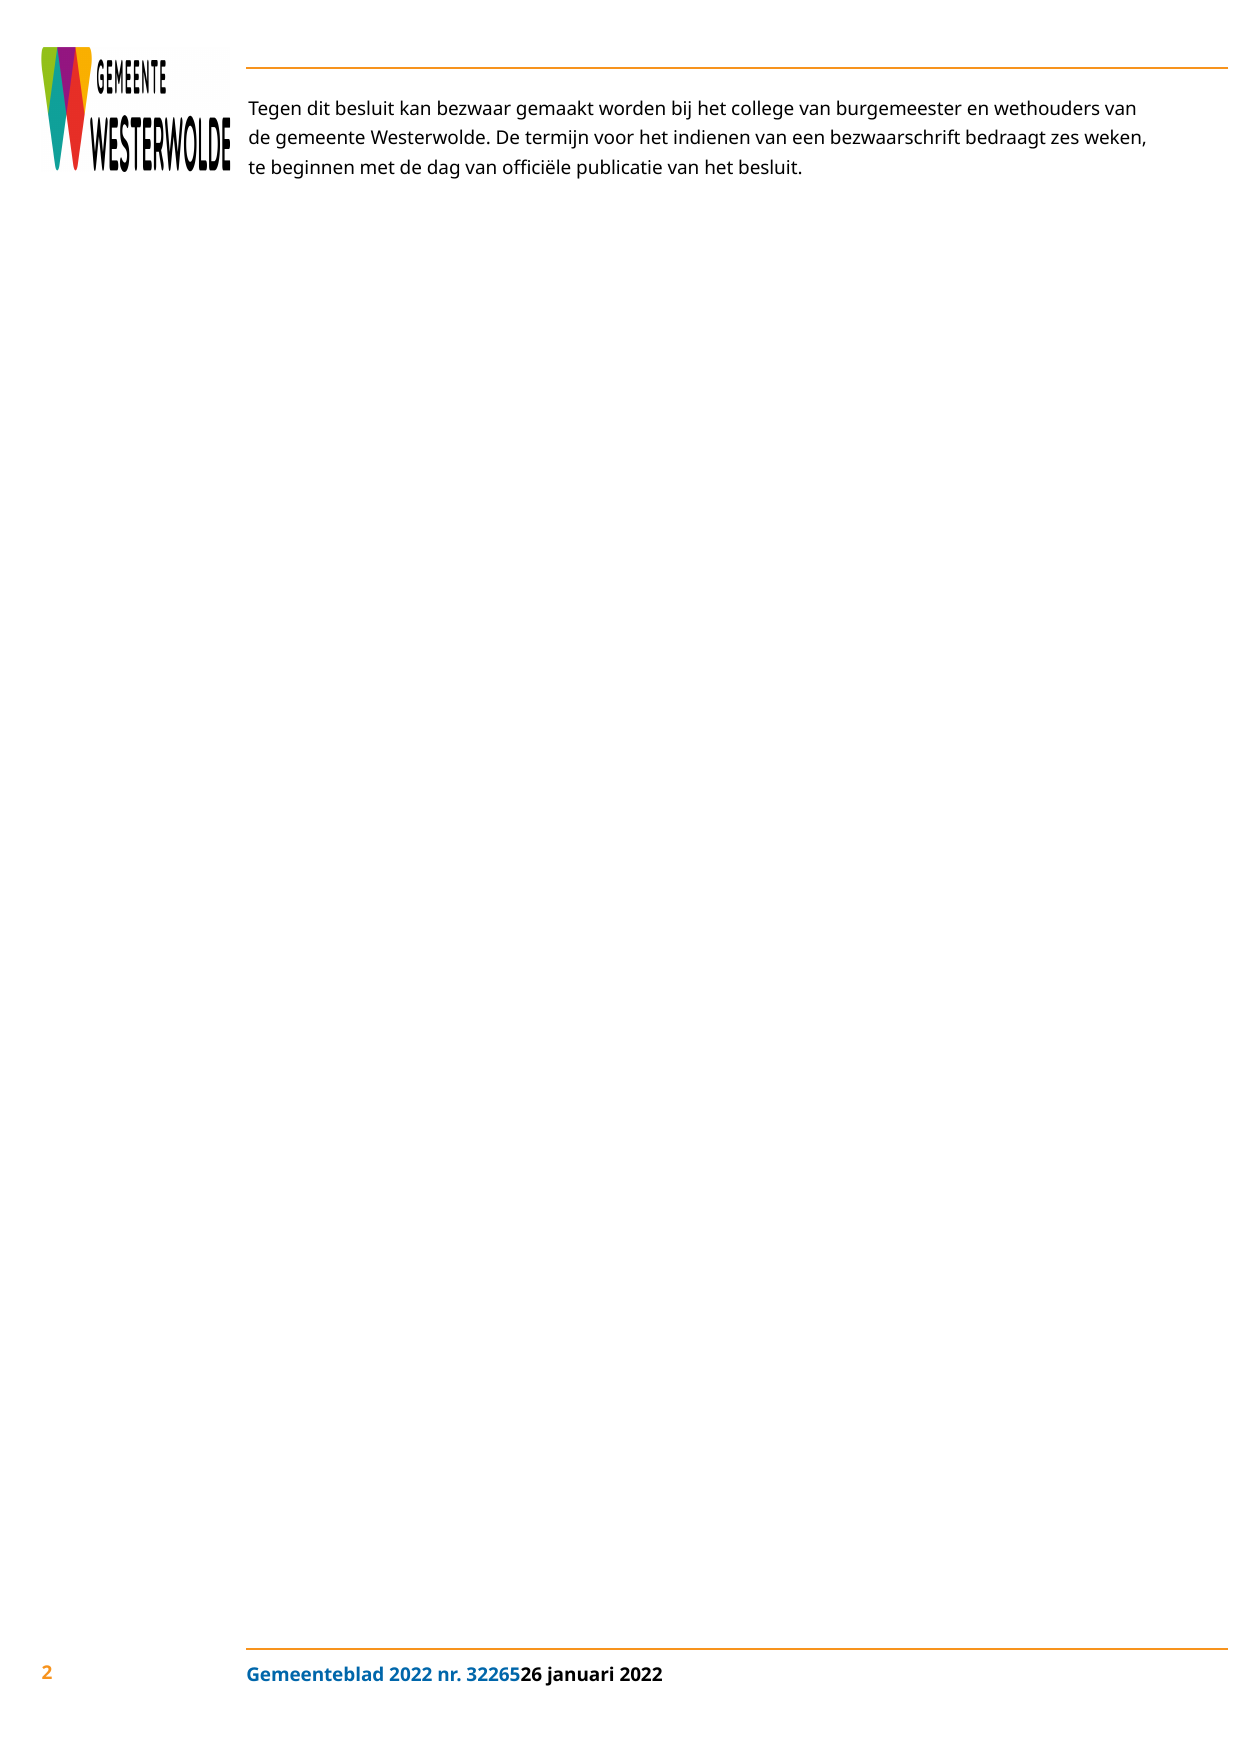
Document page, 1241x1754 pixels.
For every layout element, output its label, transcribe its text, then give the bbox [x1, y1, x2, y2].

text Tegen dit besluit kan bezwaar gemaakt worden bij het college van burgemeester en wethouders van de gemeente Westerwolde. De termijn voor het indienen van een bezwaarschrift bedraagt zes weken, te beginnen met de dag van officiële publicatie van het besluit. [248, 95, 1152, 180]
picture [41, 47, 231, 172]
